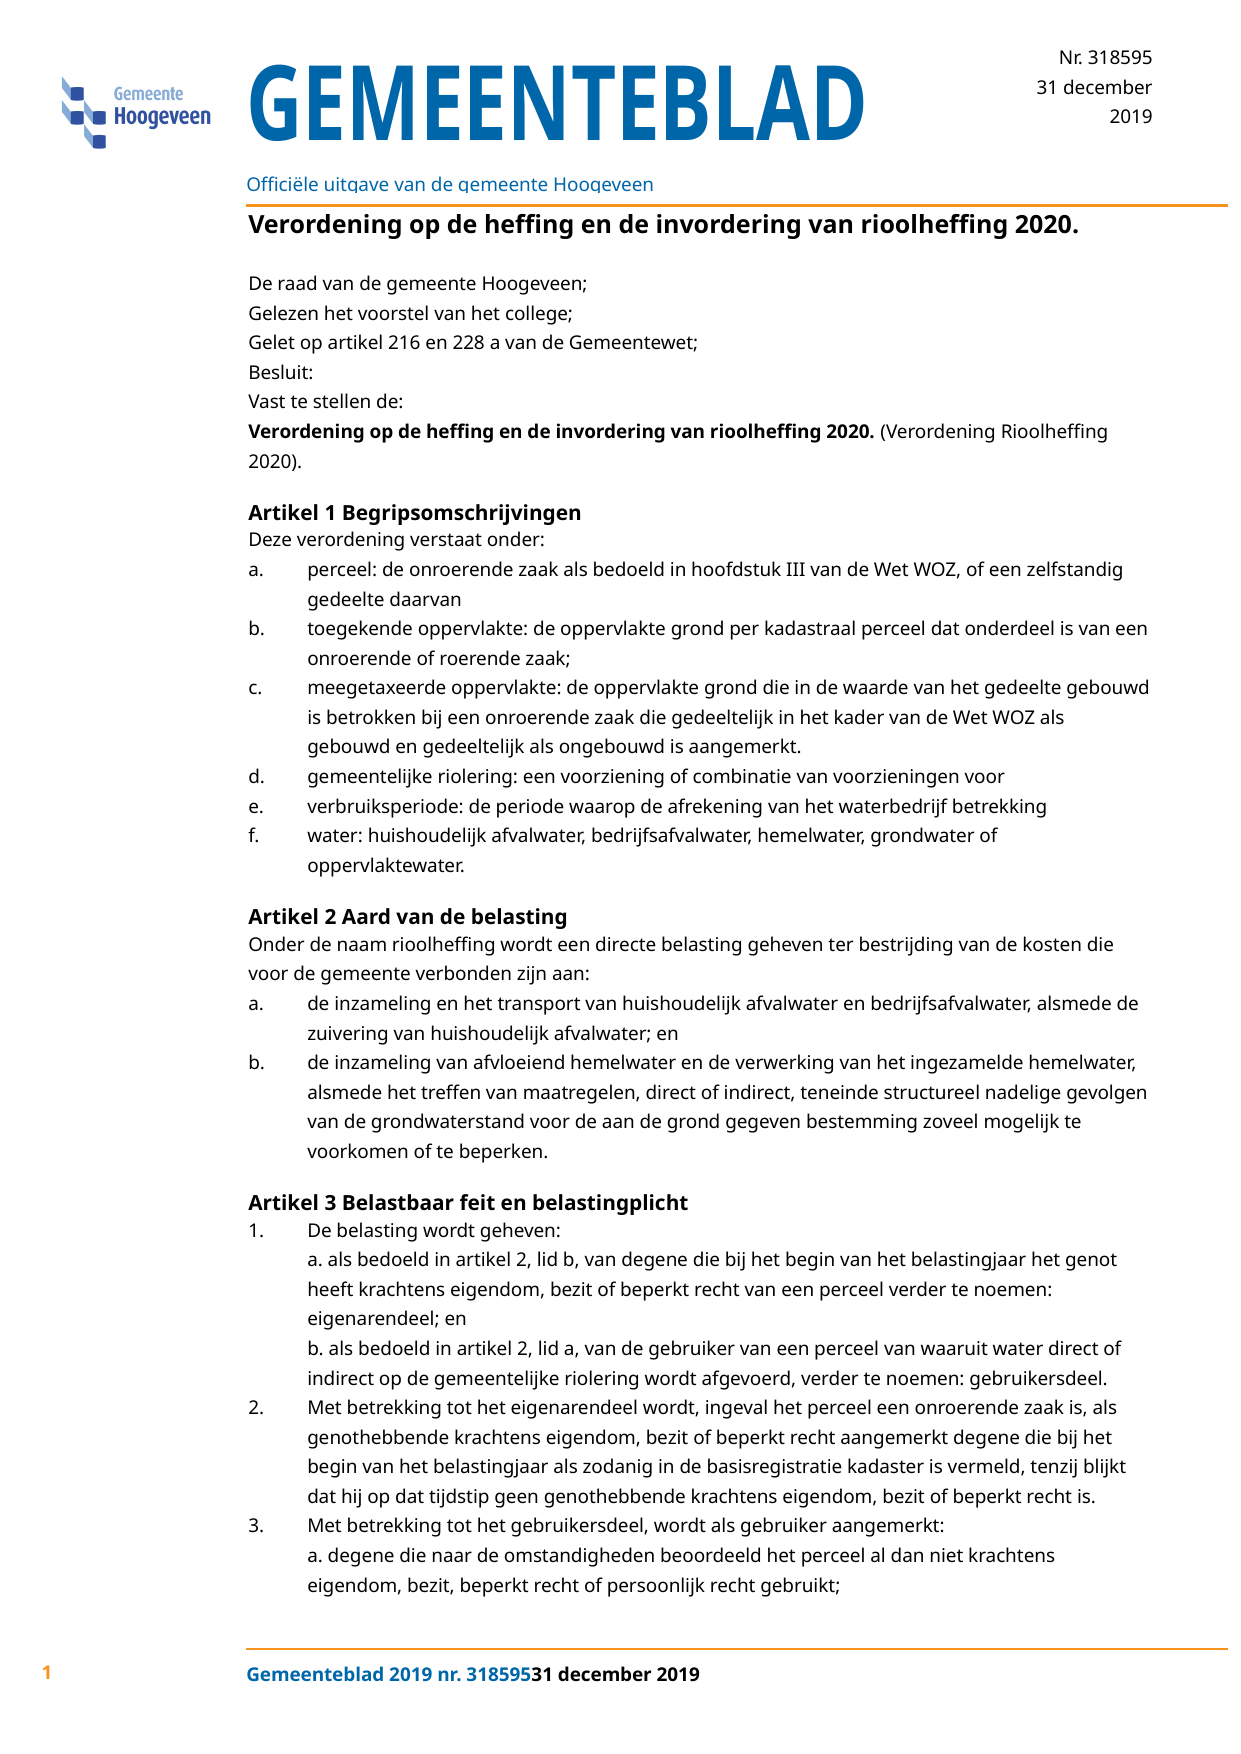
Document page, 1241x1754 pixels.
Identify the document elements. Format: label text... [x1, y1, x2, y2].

list de inzameling van afvloeiend hemelwater en de verwerking van het ingezamelde hemelwater, alsmede het treffen van maatregelen, direct of indirect, teneinde structureel nadelige gevolgen van de grondwaterstand voor de aan de grond gegeven bestemming zoveel mogelijk te voorkomen of te beperken. [248, 1049, 1152, 1164]
text Gelezen het voorstel van het college; [248, 300, 1152, 326]
list water: huishoudelijk afvalwater, bedrijfsafvalwater, hemelwater, grondwater of oppervlaktewater. [248, 822, 1152, 878]
text Artikel 2 Aard van de belasting [248, 902, 1152, 931]
list toegekende oppervlakte: de oppervlakte grond per kadastraal perceel dat onderdeel is van een onroerende of roerende zaak; [248, 615, 1152, 671]
list Met betrekking tot het gebruikersdeel, wordt als gebruiker aangemerkt: [248, 1513, 1152, 1538]
list Met betrekking tot het eigenarendeel wordt, ingeval het perceel een onroerende zaak is, als genothebbende krachtens eigendom, bezit of beperkt recht aangemerkt degene die bij het begin van het belastingjaar als zodanig in de basisregistratie kadaster is vermeld, tenzij blijkt dat hij op dat tijdstip geen genothebbende krachtens eigendom, bezit of beperkt recht is. [248, 1394, 1152, 1509]
picture [41, 47, 231, 172]
text Onder de naam rioolheffing wordt een directe belasting geheven ter bestrijding van de kosten die voor de gemeente verbonden zijn aan: [248, 931, 1152, 986]
text Artikel 3 Belastbaar feit en belastingplicht [248, 1188, 1152, 1217]
list De belasting wordt geheven: [248, 1217, 1152, 1243]
text Deze verordening verstaat onder: [248, 527, 1152, 552]
text Besluit: [248, 359, 1152, 385]
list de inzameling en het transport van huishoudelijk afvalwater en bedrijfsafvalwater, alsmede de zuivering van huishoudelijk afvalwater; en [248, 990, 1152, 1045]
text Gelet op artikel 216 en 228 a van de Gemeentewet; [248, 329, 1152, 355]
text Artikel 1 Begripsomschrijvingen [248, 498, 1152, 527]
list verbruiksperiode: de periode waarop de afrekening van het waterbedrijf betrekking [248, 793, 1152, 819]
list b. als bedoeld in artikel 2, lid a, van de gebruiker van een perceel van waaruit water direct of indirect op de gemeentelijke riolering wordt afgevoerd, verder te noemen: gebruikersdeel. [248, 1335, 1152, 1391]
text De raad van de gemeente Hoogeveen; [248, 270, 1152, 296]
text Vast te stellen de: [248, 389, 1152, 414]
list meegetaxeerde oppervlakte: de oppervlakte grond die in de waarde van het gedeelte gebouwd is betrokken bij een onroerende zaak die gedeeltelijk in het kader van de Wet WOZ als gebouwd en gedeeltelijk als ongebouwd is aangemerkt. [248, 674, 1152, 759]
list a. degene die naar de omstandigheden beoordeeld het perceel al dan niet krachtens eigendom, bezit, beperkt recht of persoonlijk recht gebruikt; [248, 1542, 1152, 1598]
list a. als bedoeld in artikel 2, lid b, van degene die bij het begin van het belastingjaar het genot heeft krachtens eigendom, bezit of beperkt recht van een perceel verder te noemen: eigenarendeel; en [248, 1246, 1152, 1331]
list perceel: de onroerende zaak als bedoeld in hoofdstuk III van de Wet WOZ, of een zelfstandig gedeelte daarvan [248, 556, 1152, 612]
list gemeentelijke riolering: een voorziening of combinatie van voorzieningen voor [248, 763, 1152, 789]
text Verordening op de heffing en de invordering van rioolheffing 2020. (Verordening Rioolheffing 2020). [248, 418, 1152, 473]
text Verordening op de heffing en de invordering van rioolheffing 2020. [248, 207, 1152, 241]
